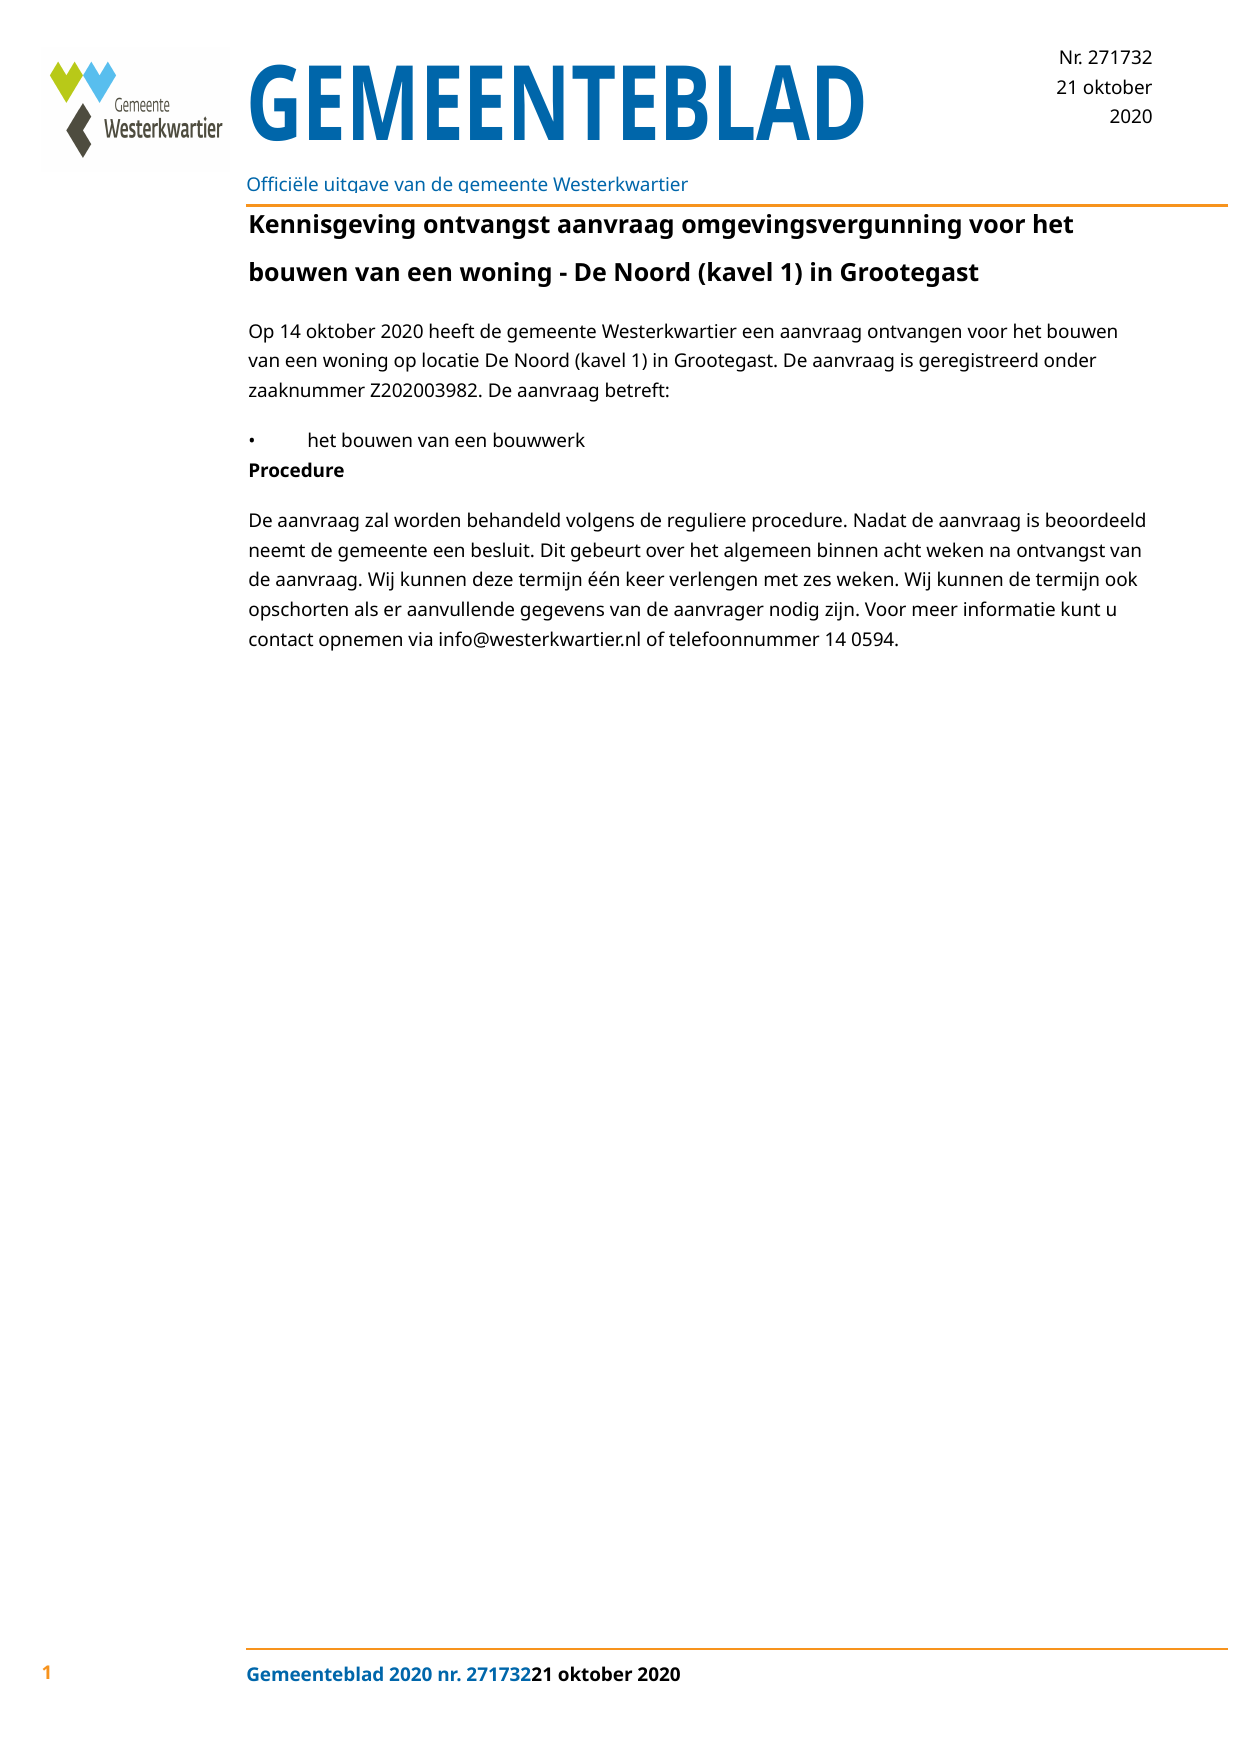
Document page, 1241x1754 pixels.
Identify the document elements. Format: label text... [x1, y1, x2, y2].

picture [41, 47, 231, 172]
text Procedure [248, 457, 1152, 483]
list het bouwen van een bouwwerk [248, 427, 1152, 453]
text De aanvraag zal worden behandeld volgens de reguliere procedure. Nadat de aanvraag is beoordeeld neemt de gemeente een besluit. Dit gebeurt over het algemeen binnen acht weken na ontvangst van de aanvraag. Wij kunnen deze termijn één keer verlengen met zes weken. Wij kunnen de termijn ook opschorten als er aanvullende gegevens van de aanvrager nodig zijn. Voor meer informatie kunt u contact opnemen via info@westerkwartier.nl of telefoonnummer 14 0594. [248, 507, 1152, 652]
text Kennisgeving ontvangst aanvraag omgevingsvergunning voor het bouwen van een woning - De Noord (kavel 1) in Grootegast [248, 207, 1152, 288]
text Op 14 oktober 2020 heeft de gemeente Westerkwartier een aanvraag ontvangen voor het bouwen van een woning op locatie De Noord (kavel 1) in Grootegast. De aanvraag is geregistreerd onder zaaknummer Z202003982. De aanvraag betreft: [248, 318, 1152, 403]
